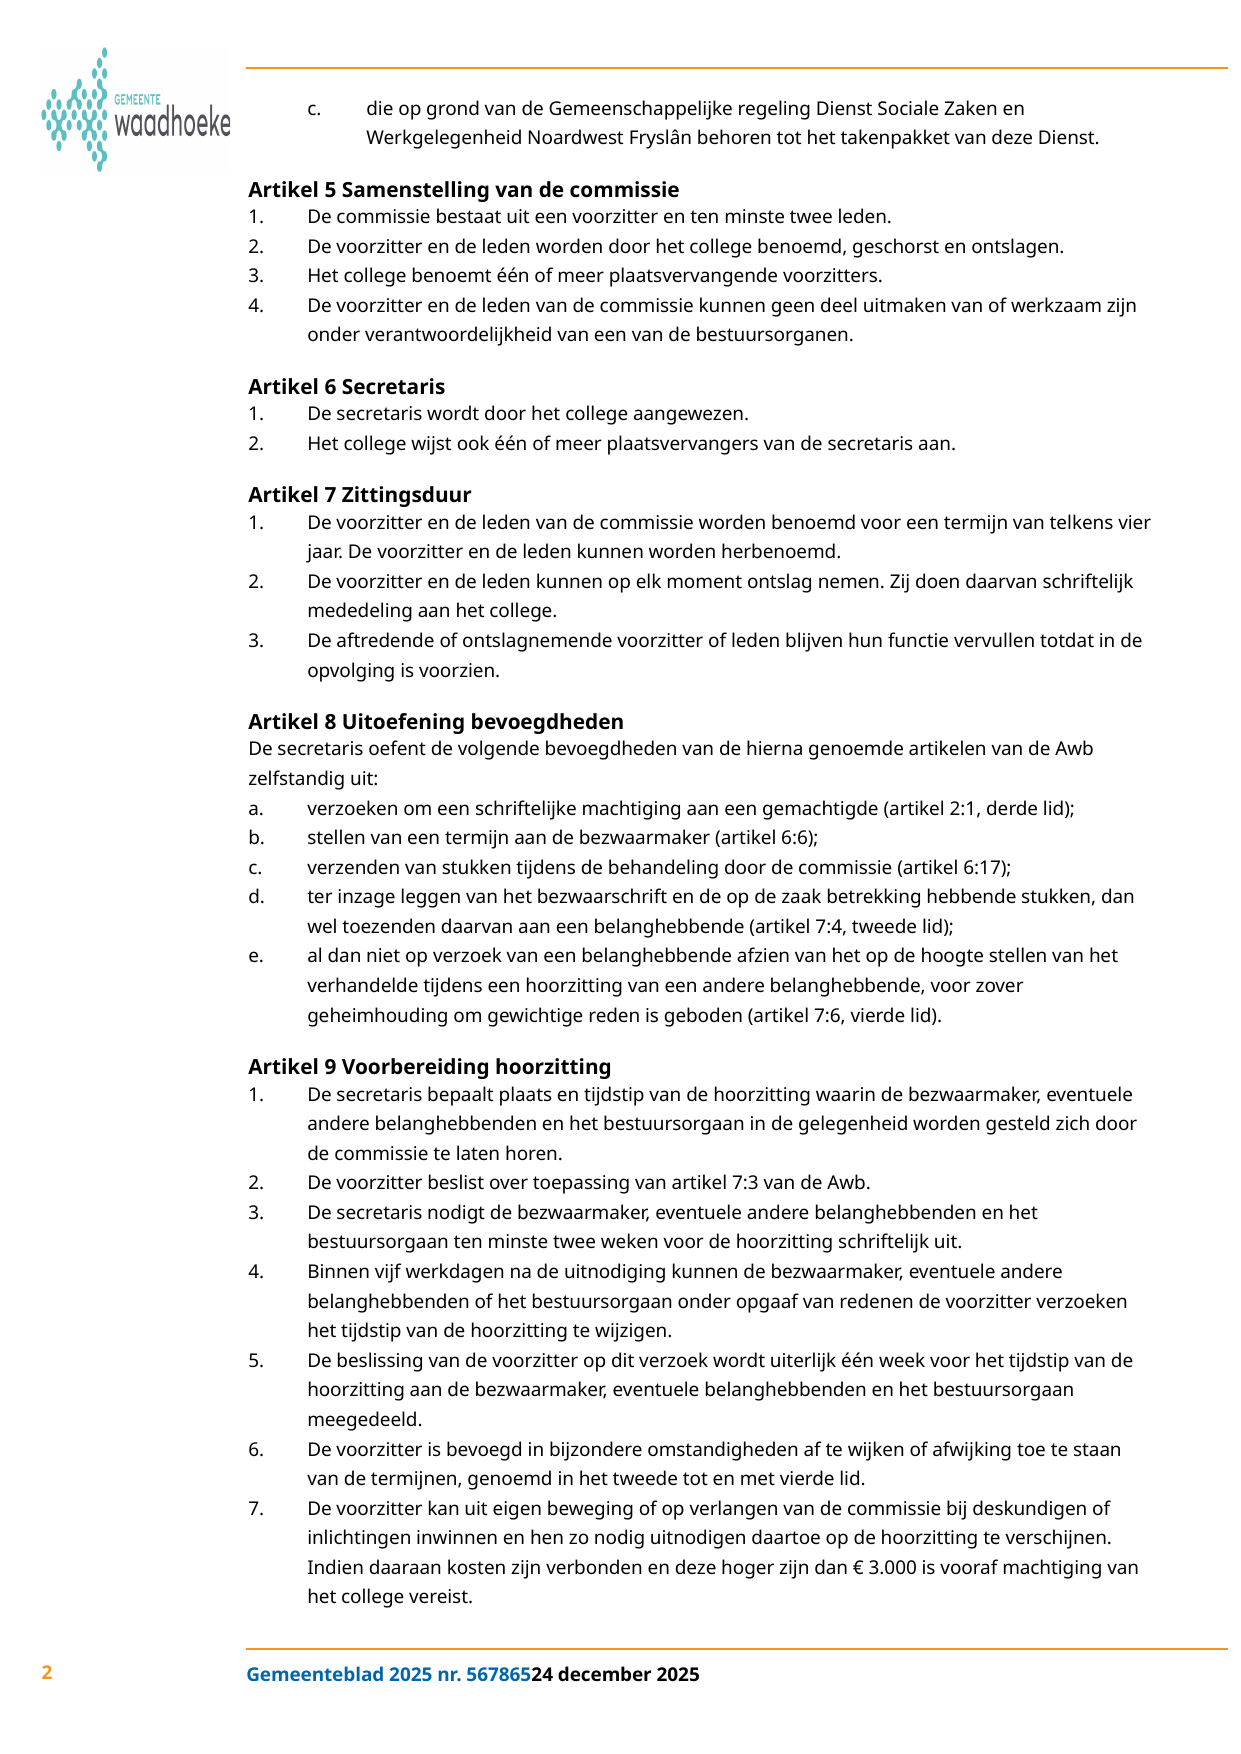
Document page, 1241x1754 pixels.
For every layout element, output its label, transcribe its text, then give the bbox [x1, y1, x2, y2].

list De secretaris bepaalt plaats en tijdstip van de hoorzitting waarin de bezwaarmaker, eventuele andere belanghebbenden en het bestuursorgaan in de gelegenheid worden gesteld zich door de commissie te laten horen. [248, 1081, 1152, 1166]
picture [41, 47, 231, 172]
list verzenden van stukken tijdens de behandeling door de commissie (artikel 6:17); [248, 854, 1152, 880]
text Artikel 5 Samenstelling van de commissie [248, 175, 1152, 203]
list De beslissing van de voorzitter op dit verzoek wordt uiterlijk één week voor het tijdstip van de hoorzitting aan de bezwaarmaker, eventuele belanghebbenden en het bestuursorgaan meegedeeld. [248, 1347, 1152, 1432]
list De voorzitter en de leden worden door het college benoemd, geschorst en ontslagen. [248, 233, 1152, 258]
list Het college wijst ook één of meer plaatsvervangers van de secretaris aan. [248, 430, 1152, 456]
list De voorzitter en de leden van de commissie worden benoemd voor een termijn van telkens vier jaar. De voorzitter en de leden kunnen worden herbenoemd. [248, 509, 1152, 564]
list De voorzitter is bevoegd in bijzondere omstandigheden af te wijken of afwijking toe te staan van de termijnen, genoemd in het tweede tot en met vierde lid. [248, 1436, 1152, 1491]
text Artikel 9 Voorbereiding hoorzitting [248, 1052, 1152, 1081]
list stellen van een termijn aan de bezwaarmaker (artikel 6:6); [248, 824, 1152, 850]
text Artikel 6 Secretaris [248, 372, 1152, 400]
list verzoeken om een schriftelijke machtiging aan een gemachtigde (artikel 2:1, derde lid); [248, 795, 1152, 821]
list al dan niet op verzoek van een belanghebbende afzien van het op de hoogte stellen van het verhandelde tijdens een hoorzitting van een andere belanghebbende, voor zover geheimhouding om gewichtige reden is geboden (artikel 7:6, vierde lid). [248, 943, 1152, 1028]
list De voorzitter en de leden van de commissie kunnen geen deel uitmaken van of werkzaam zijn onder verantwoordelijkheid van een van de bestuursorganen. [248, 292, 1152, 347]
list De commissie bestaat uit een voorzitter en ten minste twee leden. [248, 203, 1152, 229]
list De secretaris wordt door het college aangewezen. [248, 400, 1152, 426]
list De voorzitter en de leden kunnen op elk moment ontslag nemen. Zij doen daarvan schriftelijk mededeling aan het college. [248, 568, 1152, 623]
text Artikel 7 Zittingsduur [248, 480, 1152, 509]
text Artikel 8 Uitoefening bevoegdheden [248, 707, 1152, 736]
list Binnen vijf werkdagen na de uitnodiging kunnen de bezwaarmaker, eventuele andere belanghebbenden of het bestuursorgaan onder opgaaf van redenen de voorzitter verzoeken het tijdstip van de hoorzitting te wijzigen. [248, 1258, 1152, 1343]
list De voorzitter beslist over toepassing van artikel 7:3 van de Awb. [248, 1169, 1152, 1195]
list De aftredende of ontslagnemende voorzitter of leden blijven hun functie vervullen totdat in de opvolging is voorzien. [248, 627, 1152, 682]
list De secretaris nodigt de bezwaarmaker, eventuele andere belanghebbenden en het bestuursorgaan ten minste twee weken voor de hoorzitting schriftelijk uit. [248, 1199, 1152, 1254]
list die op grond van de Gemeenschappelijke regeling Dienst Sociale Zaken en Werkgelegenheid Noardwest Fryslân behoren tot het takenpakket van deze Dienst. [307, 95, 1152, 150]
list ter inzage leggen van het bezwaarschrift en de op de zaak betrekking hebbende stukken, dan wel toezenden daarvan aan een belanghebbende (artikel 7:4, tweede lid); [248, 883, 1152, 939]
text De secretaris oefent de volgende bevoegdheden van de hierna genoemde artikelen van de Awb zelfstandig uit: [248, 736, 1152, 791]
list De voorzitter kan uit eigen beweging of op verlangen van de commissie bij deskundigen of inlichtingen inwinnen en hen zo nodig uitnodigen daartoe op de hoorzitting te verschijnen. Indien daaraan kosten zijn verbonden en deze hoger zijn dan € 3.000 is vooraf machtiging van het college vereist. [248, 1495, 1152, 1609]
list Het college benoemt één of meer plaatsvervangende voorzitters. [248, 262, 1152, 288]
